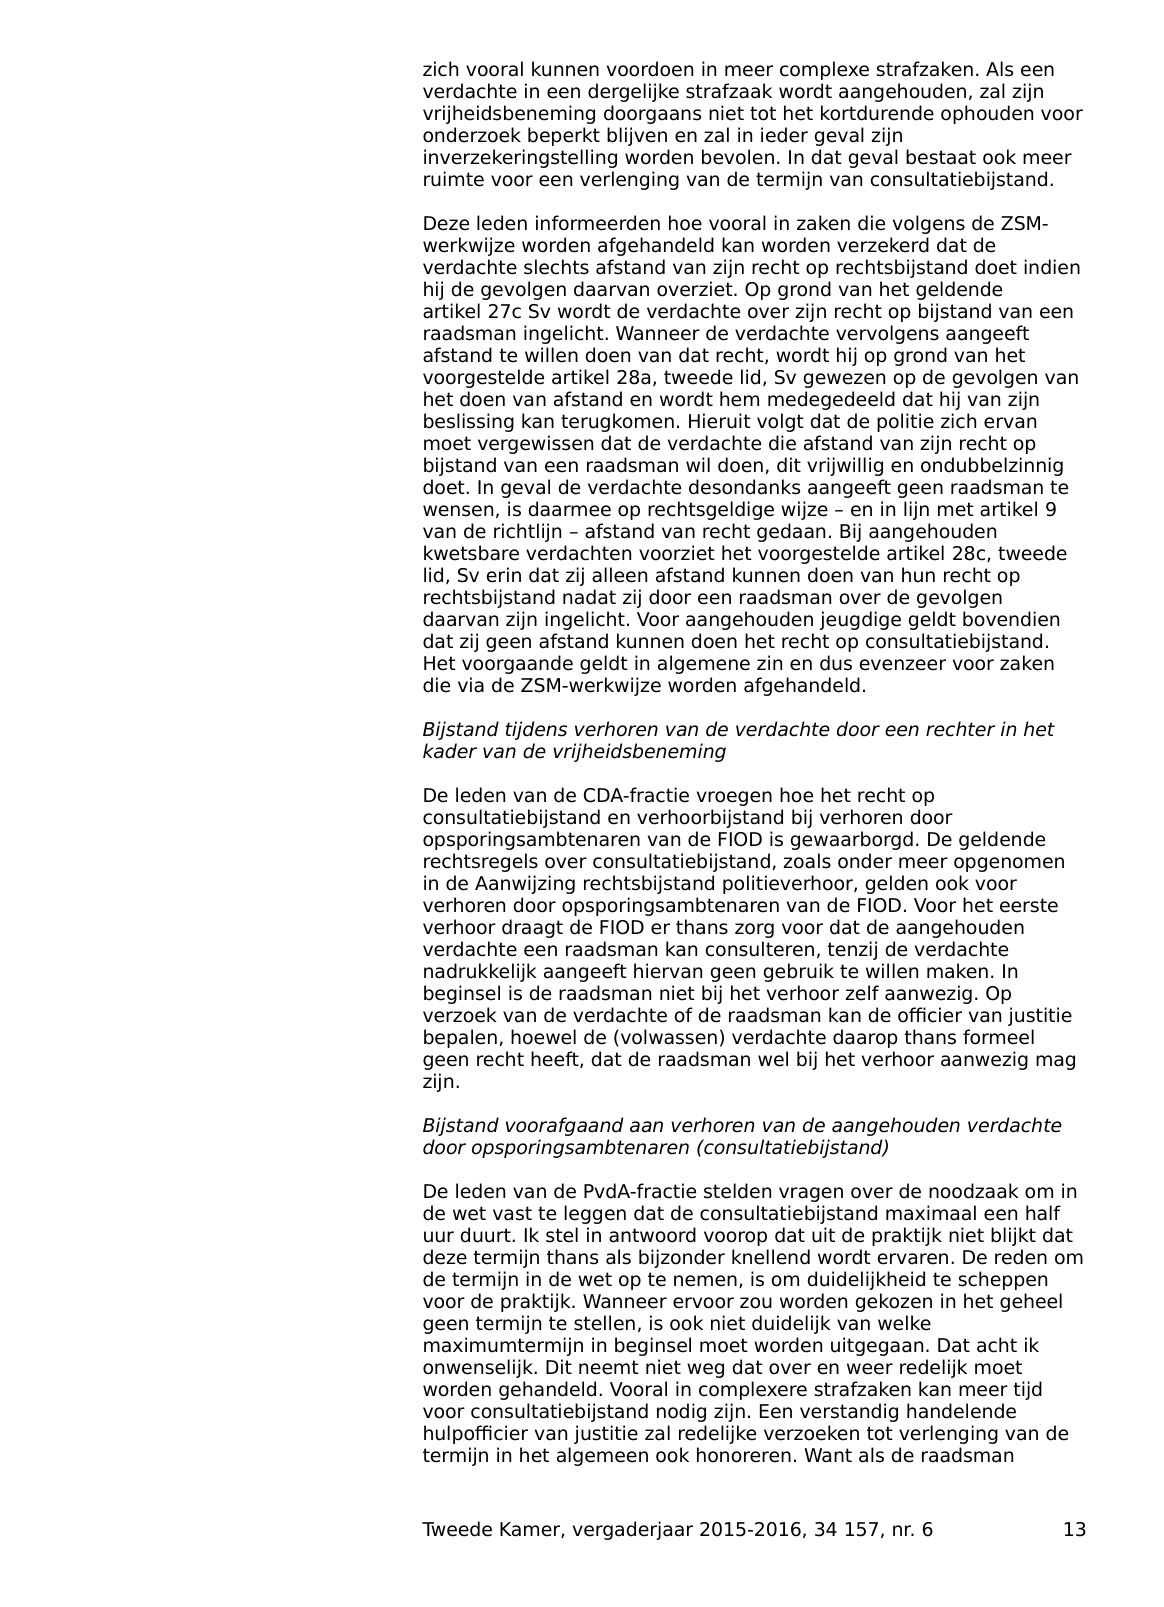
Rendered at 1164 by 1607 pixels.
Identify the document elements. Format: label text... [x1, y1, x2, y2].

text De leden van de CDA-fractie vroegen hoe het recht op consultatiebijstand en verhoorbijstand bij verhoren door opsporingsambtenaren van de FIOD is gewaarborgd. De geldende rechtsregels over consultatiebijstand, zoals onder meer opgenomen in de Aanwijzing rechtsbijstand politieverhoor, gelden ook voor verhoren door opsporingsambtenaren van de FIOD. Voor het eerste verhoor draagt de FIOD er thans zorg voor dat de aangehouden verdachte een raadsman kan consulteren, tenzij de verdachte nadrukkelijk aangeeft hiervan geen gebruik te willen maken. In beginsel is de raadsman niet bij het verhoor zelf aanwezig. Op verzoek van de verdachte of de raadsman kan de officier van justitie bepalen, hoewel de (volwassen) verdachte daarop thans formeel geen recht heeft, dat de raadsman wel bij het verhoor aanwezig mag zijn. [422, 785, 1087, 1093]
text De leden van de PvdA-fractie stelden vragen over de noodzaak om in de wet vast te leggen dat de consultatiebijstand maximaal een half uur duurt. Ik stel in antwoord voorop dat uit de praktijk niet blijkt dat deze termijn thans als bijzonder knellend wordt ervaren. De reden om de termijn in de wet op te nemen, is om duidelijkheid te scheppen voor de praktijk. Wanneer ervoor zou worden gekozen in het geheel geen termijn te stellen, is ook niet duidelijk van welke maximumtermijn in beginsel moet worden uitgegaan. Dat acht ik onwenselijk. Dit neemt niet weg dat over en weer redelijk moet worden gehandeld. Vooral in complexere strafzaken kan meer tijd voor consultatiebijstand nodig zijn. Een verstandig handelende hulpofficier van justitie zal redelijke verzoeken tot verlenging van de termijn in het algemeen ook honoreren. Want als de raadsman [422, 1181, 1087, 1467]
text zich vooral kunnen voordoen in meer complexe strafzaken. Als een verdachte in een dergelijke strafzaak wordt aangehouden, zal zijn vrijheidsbeneming doorgaans niet tot het kortdurende ophouden voor onderzoek beperkt blijven en zal in ieder geval zijn inverzekeringstelling worden bevolen. In dat geval bestaat ook meer ruimte voor een verlenging van de termijn van consultatiebijstand. [422, 59, 1087, 191]
subtitle Bijstand voorafgaand aan verhoren van de aangehouden verdachte door opsporingsambtenaren (consultatiebijstand) [422, 1115, 1087, 1159]
text Deze leden informeerden hoe vooral in zaken die volgens de ZSM-werkwijze worden afgehandeld kan worden verzekerd dat de verdachte slechts afstand van zijn recht op rechtsbijstand doet indien hij de gevolgen daarvan overziet. Op grond van het geldende artikel 27c Sv wordt de verdachte over zijn recht op bijstand van een raadsman ingelicht. Wanneer de verdachte vervolgens aangeeft afstand te willen doen van dat recht, wordt hij op grond van het voorgestelde artikel 28a, tweede lid, Sv gewezen op de gevolgen van het doen van afstand en wordt hem medegedeeld dat hij van zijn beslissing kan terugkomen. Hieruit volgt dat de politie zich ervan moet vergewissen dat de verdachte die afstand van zijn recht op bijstand van een raadsman wil doen, dit vrijwillig en ondubbelzinnig doet. In geval de verdachte desondanks aangeeft geen raadsman te wensen, is daarmee op rechtsgeldige wijze – en in lijn met artikel 9 van de richtlijn – afstand van recht gedaan. Bij aangehouden kwetsbare verdachten voorziet het voorgestelde artikel 28c, tweede lid, Sv erin dat zij alleen afstand kunnen doen van hun recht op rechtsbijstand nadat zij door een raadsman over de gevolgen daarvan zijn ingelicht. Voor aangehouden jeugdige geldt bovendien dat zij geen afstand kunnen doen het recht op consultatiebijstand. Het voorgaande geldt in algemene zin en dus evenzeer voor zaken die via de ZSM-werkwijze worden afgehandeld. [422, 213, 1087, 697]
subtitle Bijstand tijdens verhoren van de verdachte door een rechter in het kader van de vrijheidsbeneming [422, 719, 1087, 763]
